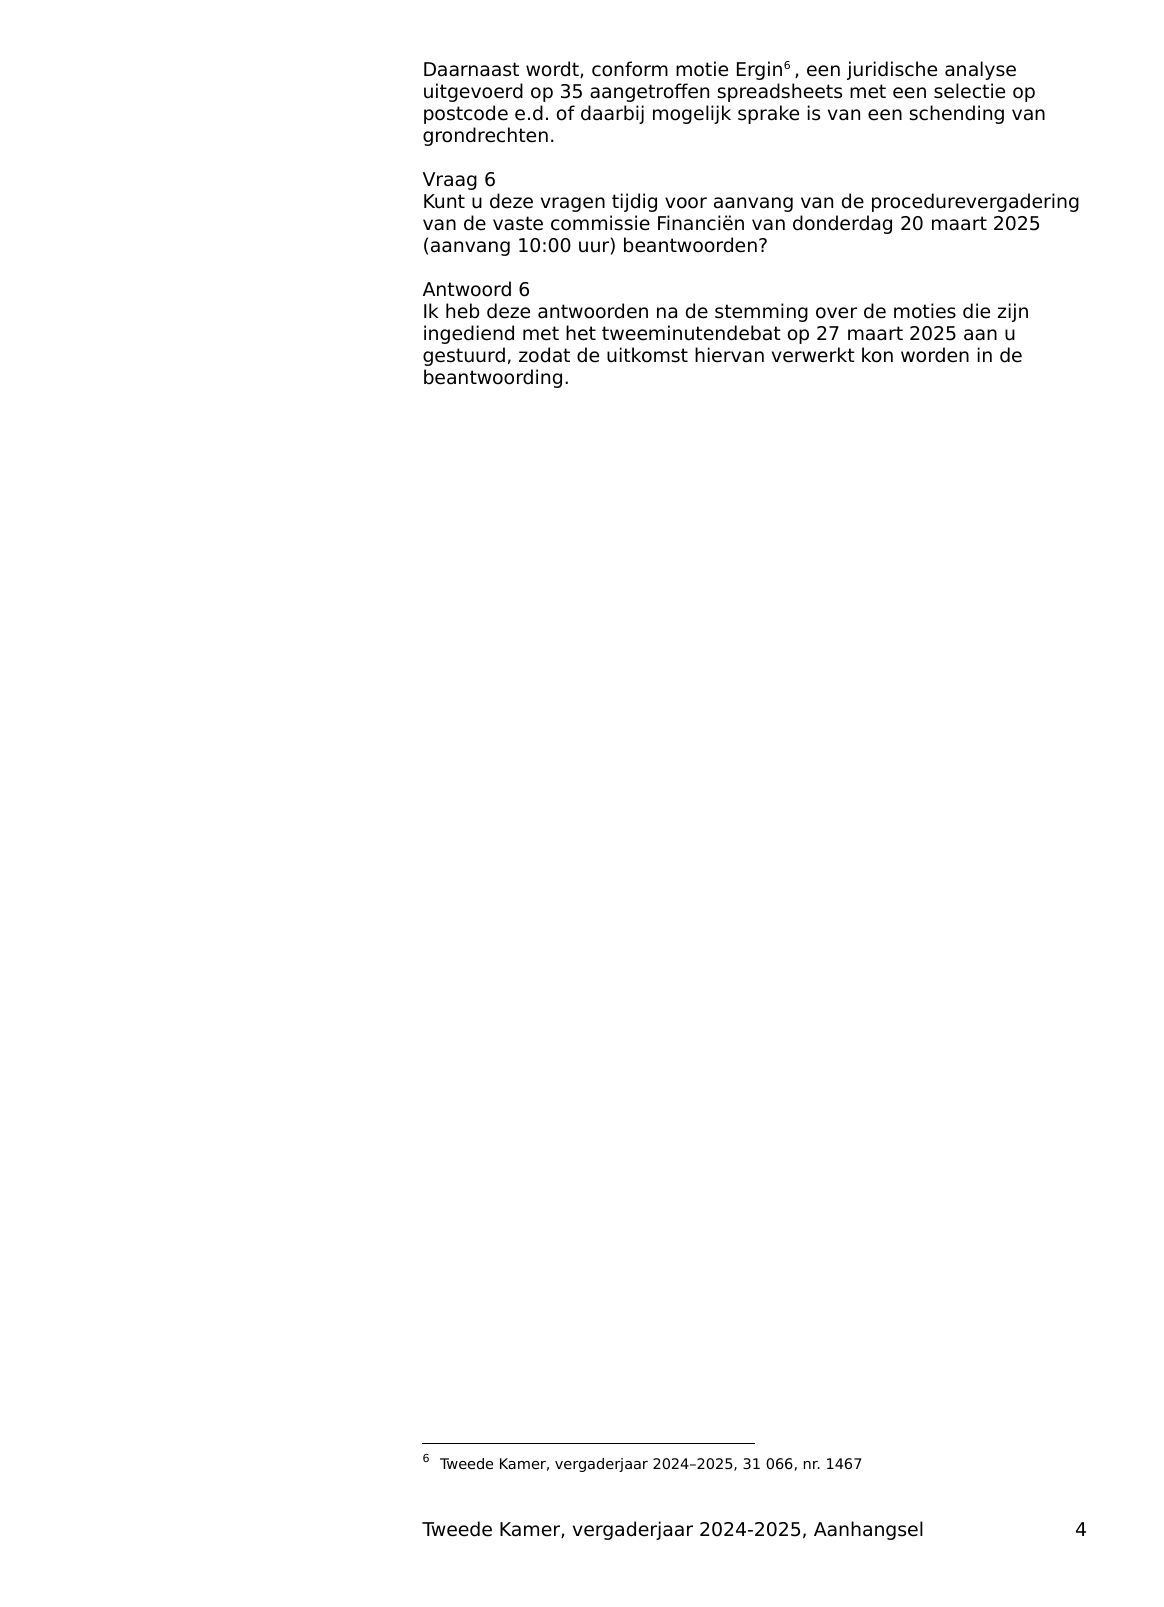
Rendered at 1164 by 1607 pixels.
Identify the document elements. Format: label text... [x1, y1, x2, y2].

text Tweede Kamer, vergaderjaar 2024–2025, 31 066, nr. 1467 [422, 1452, 1087, 1474]
text Ik heb deze antwoorden na de stemming over de moties die zijn ingediend met het tweeminutendebat op 27 maart 2025 aan u gestuurd, zodat de uitkomst hiervan verwerkt kon worden in de beantwoording. [422, 301, 1087, 389]
text Antwoord 6 [422, 279, 1087, 301]
text Daarnaast wordt, conform motie Ergin, een juridische analyse uitgevoerd op 35 aangetroffen spreadsheets met een selectie op postcode e.d. of daarbij mogelijk sprake is van een schending van grondrechten. [422, 59, 1087, 147]
text Kunt u deze vragen tijdig voor aanvang van de procedurevergadering van de vaste commissie Financiën van donderdag 20 maart 2025 (aanvang 10:00 uur) beantwoorden? [422, 191, 1087, 257]
text Vraag 6 [422, 169, 1087, 191]
